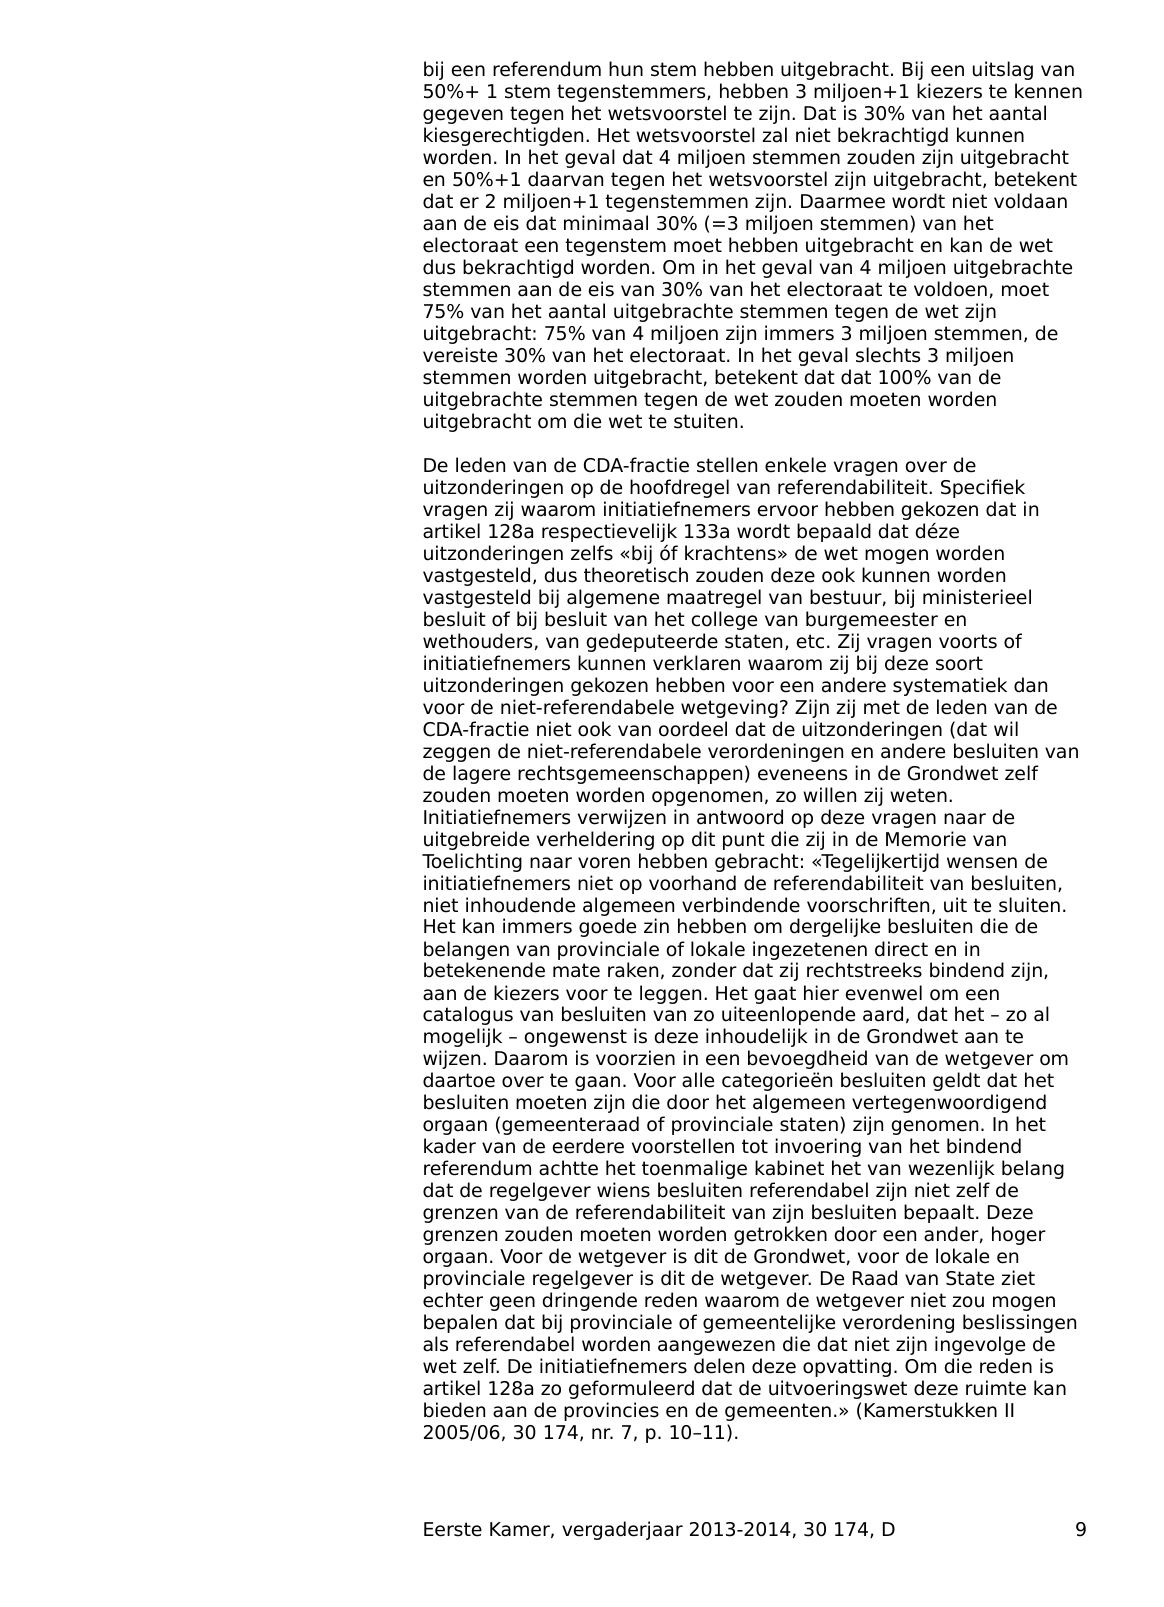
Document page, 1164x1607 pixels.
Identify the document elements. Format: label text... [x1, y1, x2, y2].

text De leden van de CDA-fractie stellen enkele vragen over de uitzonderingen op de hoofdregel van referendabiliteit. Specifiek vragen zij waarom initiatiefnemers ervoor hebben gekozen dat in artikel 128a respectievelijk 133a wordt bepaald dat déze uitzonderingen zelfs «bij óf krachtens» de wet mogen worden vastgesteld, dus theoretisch zouden deze ook kunnen worden vastgesteld bij algemene maatregel van bestuur, bij ministerieel besluit of bij besluit van het college van burgemeester en wethouders, van gedeputeerde staten, etc. Zij vragen voorts of initiatiefnemers kunnen verklaren waarom zij bij deze soort uitzonderingen gekozen hebben voor een andere systematiek dan voor de niet-referendabele wetgeving? Zijn zij met de leden van de CDA-fractie niet ook van oordeel dat de uitzonderingen (dat wil zeggen de niet-referendabele verordeningen en andere besluiten van de lagere rechtsgemeenschappen) eveneens in de Grondwet zelf zouden moeten worden opgenomen, zo willen zij weten. Initiatiefnemers verwijzen in antwoord op deze vragen naar de uitgebreide verheldering op dit punt die zij in de Memorie van Toelichting naar voren hebben gebracht: «Tegelijkertijd wensen de initiatiefnemers niet op voorhand de referendabiliteit van besluiten, niet inhoudende algemeen verbindende voorschriften, uit te sluiten. Het kan immers goede zin hebben om dergelijke besluiten die de belangen van provinciale of lokale ingezetenen direct en in betekenende mate raken, zonder dat zij rechtstreeks bindend zijn, aan de kiezers voor te leggen. Het gaat hier evenwel om een catalogus van besluiten van zo uiteenlopende aard, dat het – zo al mogelijk – ongewenst is deze inhoudelijk in de Grondwet aan te wijzen. Daarom is voorzien in een bevoegdheid van de wetgever om daartoe over te gaan. Voor alle categorieën besluiten geldt dat het besluiten moeten zijn die door het algemeen vertegenwoordigend orgaan (gemeenteraad of provinciale staten) zijn genomen. In het kader van de eerdere voorstellen tot invoering van het bindend referendum achtte het toenmalige kabinet het van wezenlijk belang dat de regelgever wiens besluiten referendabel zijn niet zelf de grenzen van de referendabiliteit van zijn besluiten bepaalt. Deze grenzen zouden moeten worden getrokken door een ander, hoger orgaan. Voor de wetgever is dit de Grondwet, voor de lokale en provinciale regelgever is dit de wetgever. De Raad van State ziet echter geen dringende reden waarom de wetgever niet zou mogen bepalen dat bij provinciale of gemeentelijke verordening beslissingen als referendabel worden aangewezen die dat niet zijn ingevolge de wet zelf. De initiatiefnemers delen deze opvatting. Om die reden is artikel 128a zo geformuleerd dat de uitvoeringswet deze ruimte kan bieden aan de provincies en de gemeenten.» (Kamerstukken II 2005/06, 30 174, nr. 7, p. 10–11). [422, 455, 1087, 1444]
text bij een referendum hun stem hebben uitgebracht. Bij een uitslag van 50%+ 1 stem tegenstemmers, hebben 3 miljoen+1 kiezers te kennen gegeven tegen het wetsvoorstel te zijn. Dat is 30% van het aantal kiesgerechtigden. Het wetsvoorstel zal niet bekrachtigd kunnen worden. In het geval dat 4 miljoen stemmen zouden zijn uitgebracht en 50%+1 daarvan tegen het wetsvoorstel zijn uitgebracht, betekent dat er 2 miljoen+1 tegenstemmen zijn. Daarmee wordt niet voldaan aan de eis dat minimaal 30% (=3 miljoen stemmen) van het electoraat een tegenstem moet hebben uitgebracht en kan de wet dus bekrachtigd worden. Om in het geval van 4 miljoen uitgebrachte stemmen aan de eis van 30% van het electoraat te voldoen, moet 75% van het aantal uitgebrachte stemmen tegen de wet zijn uitgebracht: 75% van 4 miljoen zijn immers 3 miljoen stemmen, de vereiste 30% van het electoraat. In het geval slechts 3 miljoen stemmen worden uitgebracht, betekent dat dat 100% van de uitgebrachte stemmen tegen de wet zouden moeten worden uitgebracht om die wet te stuiten. [422, 59, 1087, 433]
